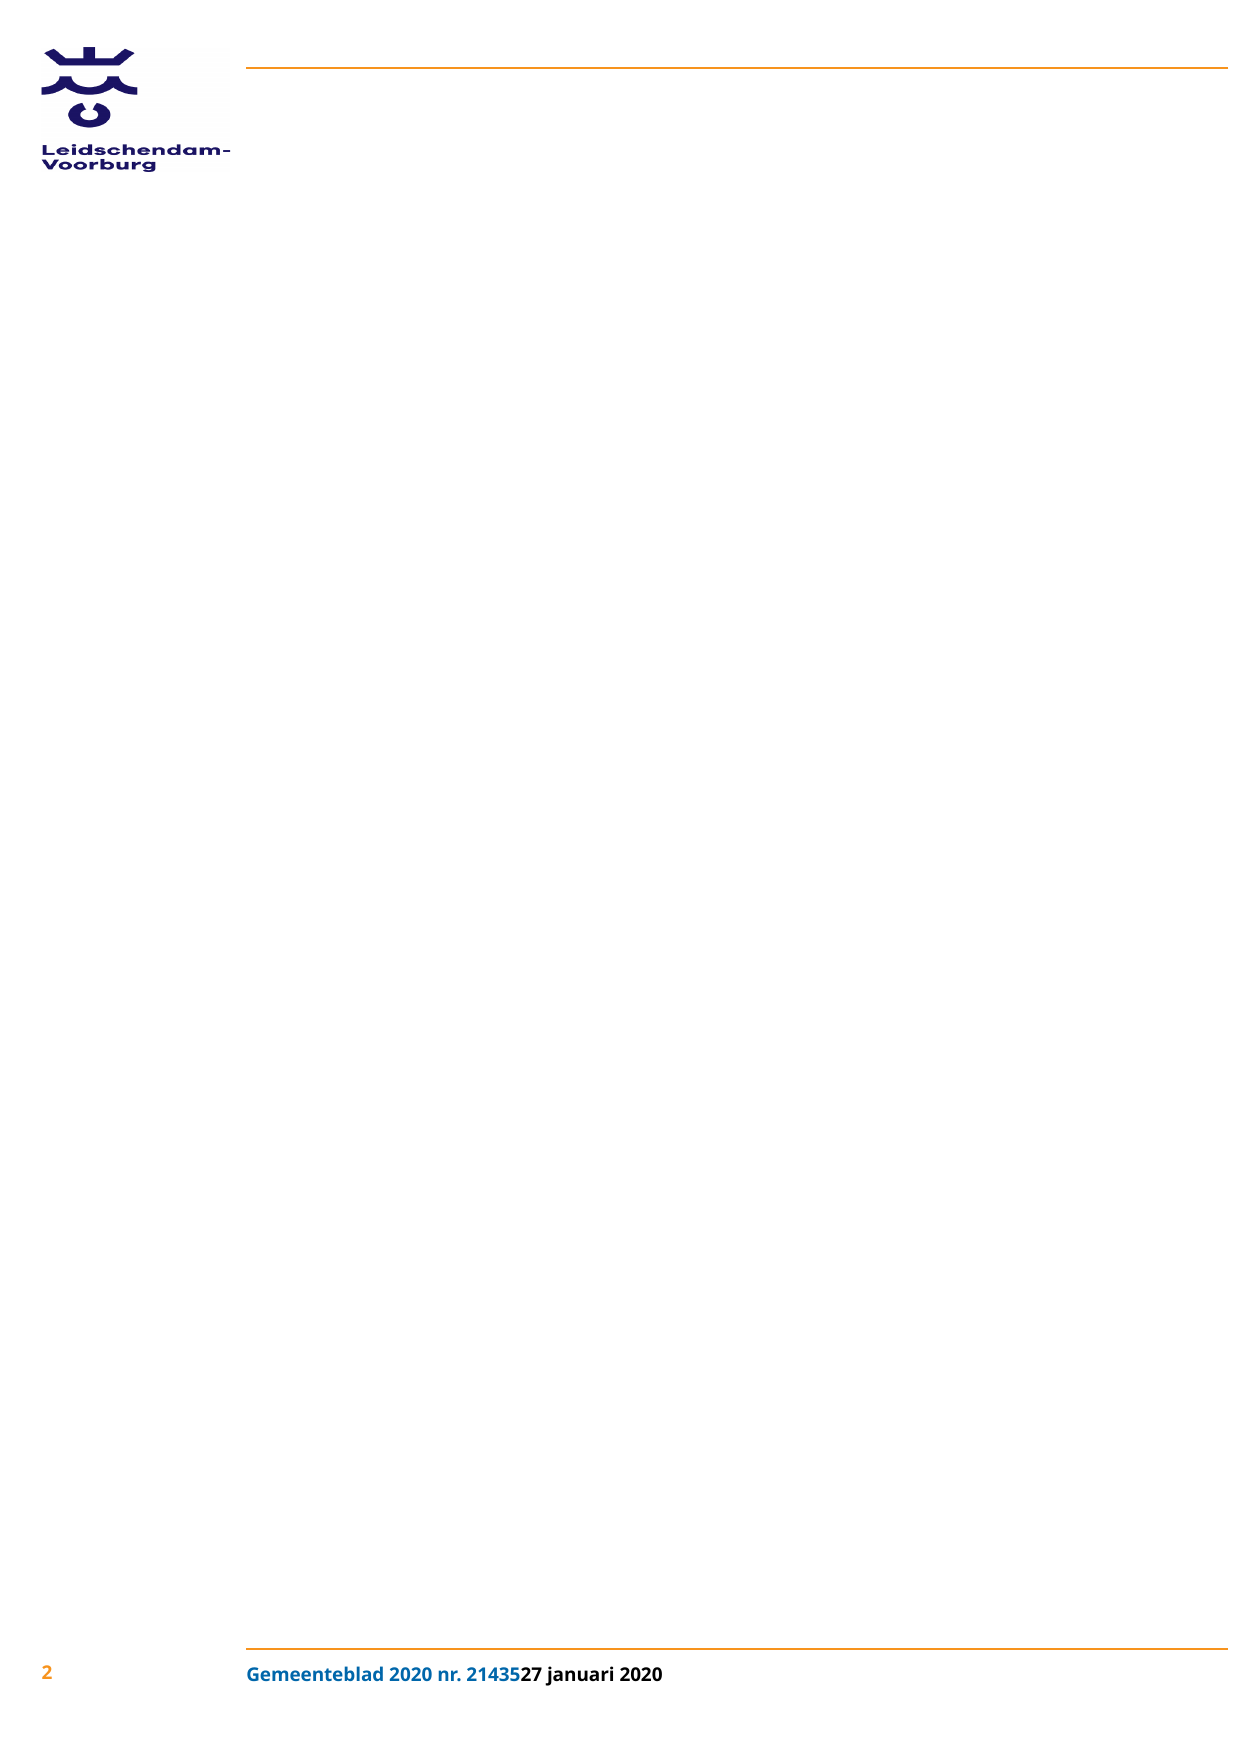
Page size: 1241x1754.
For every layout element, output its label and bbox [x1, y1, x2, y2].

picture [41, 47, 231, 172]
